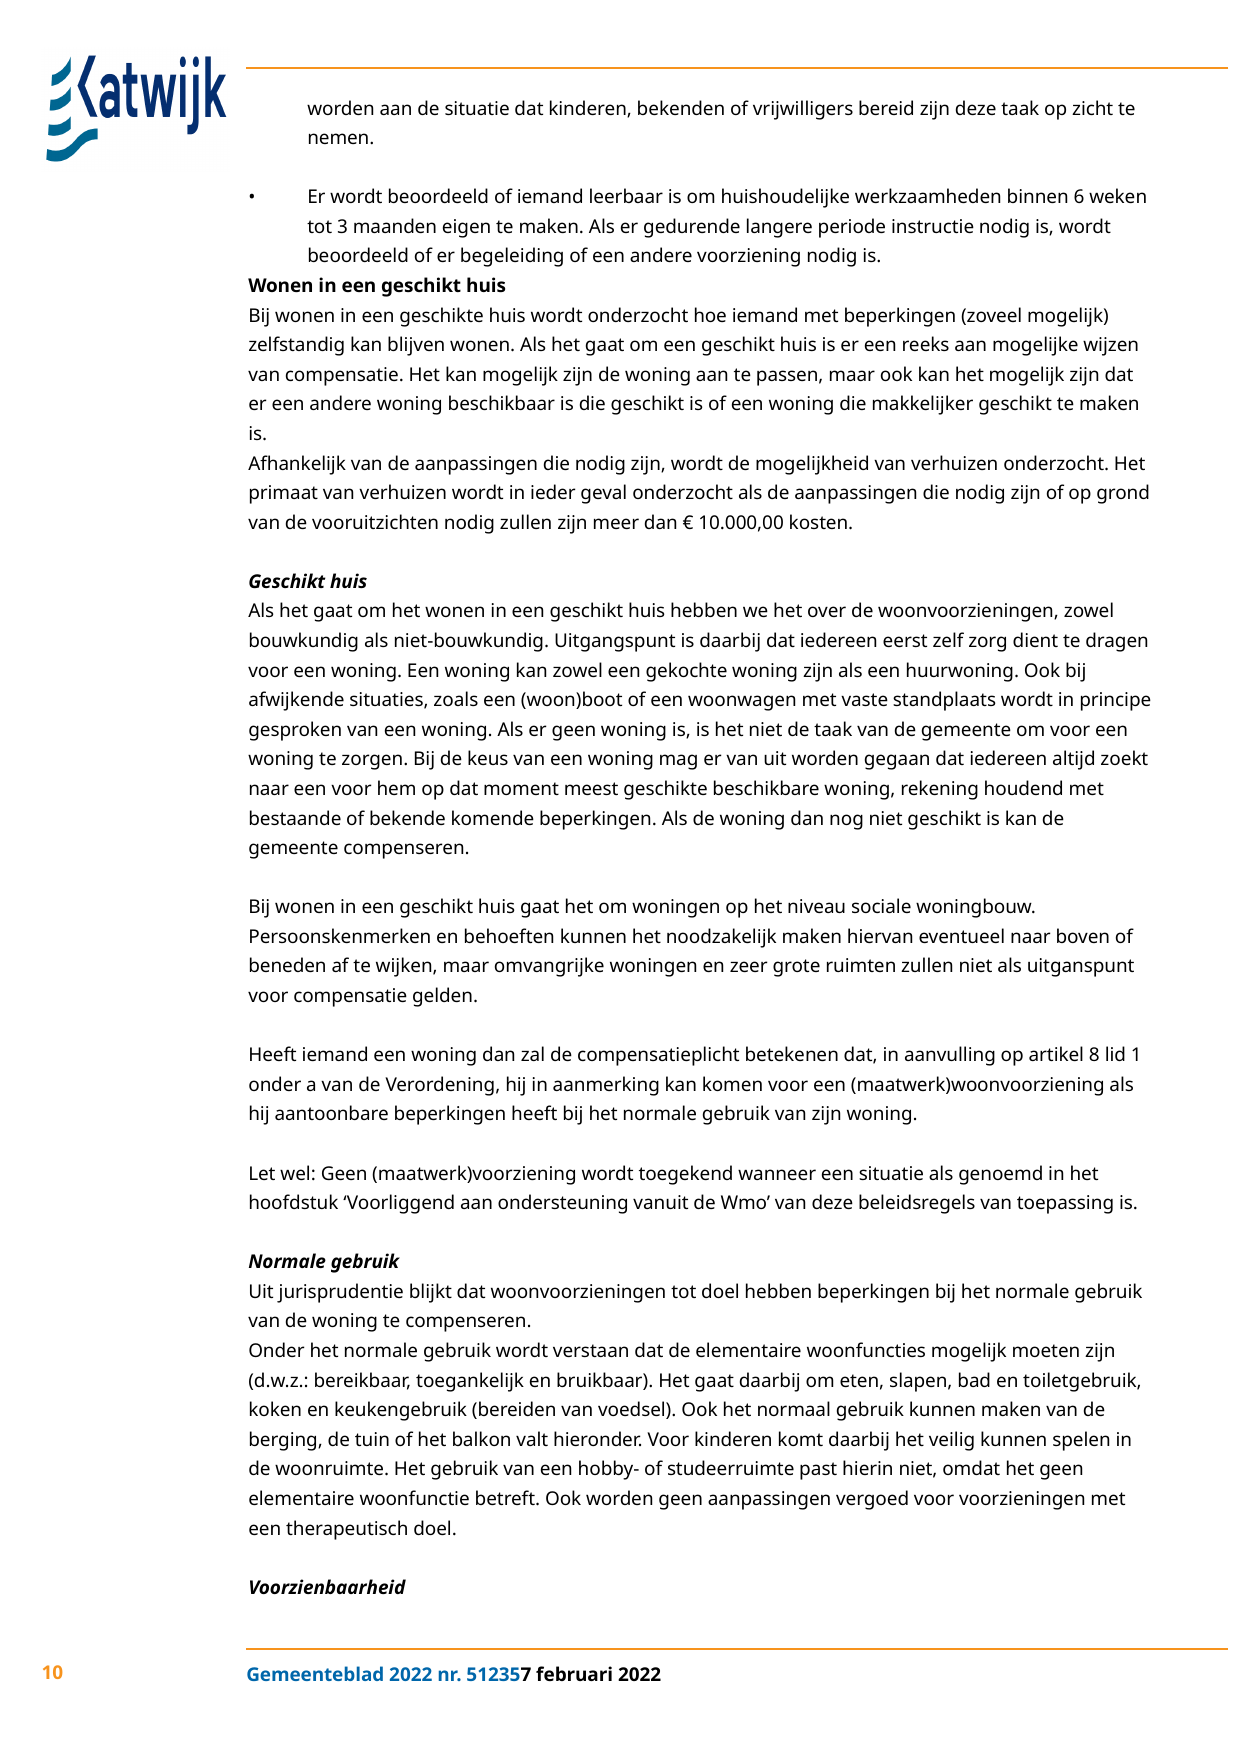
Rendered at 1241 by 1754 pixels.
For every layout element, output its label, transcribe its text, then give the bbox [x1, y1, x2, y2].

text Bij wonen in een geschikte huis wordt onderzocht hoe iemand met beperkingen (zoveel mogelijk) zelfstandig kan blijven wonen. Als het gaat om een geschikt huis is er een reeks aan mogelijke wijzen van compensatie. Het kan mogelijk zijn de woning aan te passen, maar ook kan het mogelijk zijn dat er een andere woning beschikbaar is die geschikt is of een woning die makkelijker geschikt te maken is. [248, 302, 1152, 446]
text Uit jurisprudentie blijkt dat woonvoorzieningen tot doel hebben beperkingen bij het normale gebruik van de woning te compenseren. [248, 1278, 1152, 1333]
text Wonen in een geschikt huis [248, 272, 1152, 298]
text Heeft iemand een woning dan zal de compensatieplicht betekenen dat, in aanvulling op artikel 8 lid 1 onder a van de Verordening, hij in aanmerking kan komen voor een (maatwerk)woonvoorziening als hij aantoonbare beperkingen heeft bij het normale gebruik van zijn woning. [248, 1041, 1152, 1126]
text Normale gebruik [248, 1248, 1152, 1274]
list worden aan de situatie dat kinderen, bekenden of vrijwilligers bereid zijn deze taak op zicht te nemen. [248, 95, 1152, 150]
text Voorzienbaarheid [248, 1574, 1152, 1600]
text Let wel: Geen (maatwerk)voorziening wordt toegekend wanneer een situatie als genoemd in het hoofdstuk ‘Voorliggend aan ondersteuning vanuit de Wmo’ van deze beleidsregels van toepassing is. [248, 1160, 1152, 1215]
text Onder het normale gebruik wordt verstaan dat de elementaire woonfuncties mogelijk moeten zijn (d.w.z.: bereikbaar, toegankelijk en bruikbaar). Het gaat daarbij om eten, slapen, bad en toiletgebruik, koken en keukengebruik (bereiden van voedsel). Ook het normaal gebruik kunnen maken van de berging, de tuin of het balkon valt hieronder. Voor kinderen komt daarbij het veilig kunnen spelen in de woonruimte. Het gebruik van een hobby- of studeerruimte past hierin niet, omdat het geen elementaire woonfunctie betreft. Ook worden geen aanpassingen vergoed voor voorzieningen met een therapeutisch doel. [248, 1337, 1152, 1541]
text Bij wonen in een geschikt huis gaat het om woningen op het niveau sociale woningbouw. Persoonskenmerken en behoeften kunnen het noodzakelijk maken hiervan eventueel naar boven of beneden af te wijken, maar omvangrijke woningen en zeer grote ruimten zullen niet als uitganspunt voor compensatie gelden. [248, 893, 1152, 1008]
text Als het gaat om het wonen in een geschikt huis hebben we het over de woonvoorzieningen, zowel bouwkundig als niet-bouwkundig. Uitgangspunt is daarbij dat iedereen eerst zelf zorg dient te dragen voor een woning. Een woning kan zowel een gekochte woning zijn als een huurwoning. Ook bij afwijkende situaties, zoals een (woon)boot of een woonwagen met vaste standplaats wordt in principe gesproken van een woning. Als er geen woning is, is het niet de taak van de gemeente om voor een woning te zorgen. Bij de keus van een woning mag er van uit worden gegaan dat iedereen altijd zoekt naar een voor hem op dat moment meest geschikte beschikbare woning, rekening houdend met bestaande of bekende komende beperkingen. Als de woning dan nog niet geschikt is kan de gemeente compenseren. [248, 598, 1152, 860]
text Geschikt huis [248, 568, 1152, 594]
picture [41, 47, 231, 172]
list Er wordt beoordeeld of iemand leerbaar is om huishoudelijke werkzaamheden binnen 6 weken tot 3 maanden eigen te maken. Als er gedurende langere periode instructie nodig is, wordt beoordeeld of er begeleiding of een andere voorziening nodig is. [248, 183, 1152, 268]
text Afhankelijk van de aanpassingen die nodig zijn, wordt de mogelijkheid van verhuizen onderzocht. Het primaat van verhuizen wordt in ieder geval onderzocht als de aanpassingen die nodig zijn of op grond van de vooruitzichten nodig zullen zijn meer dan € 10.000,00 kosten. [248, 450, 1152, 535]
